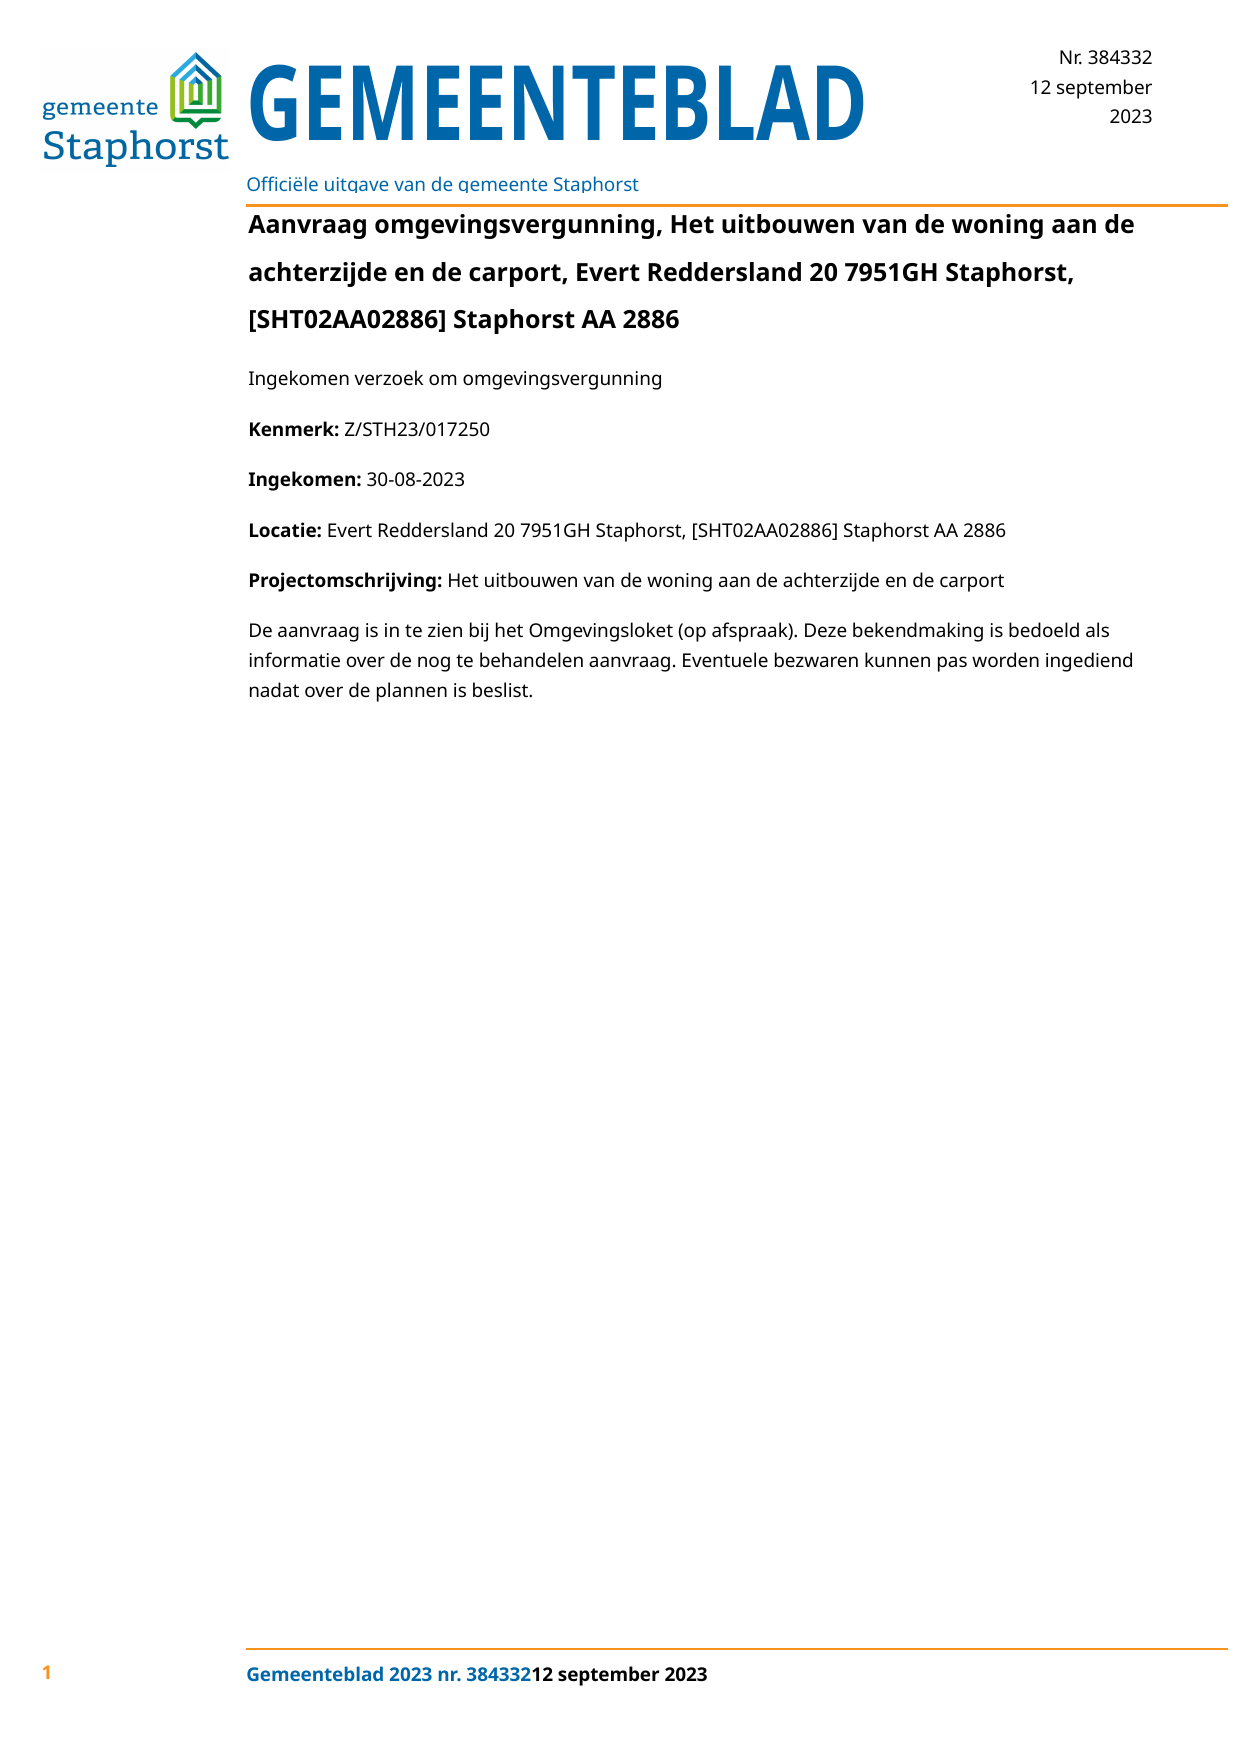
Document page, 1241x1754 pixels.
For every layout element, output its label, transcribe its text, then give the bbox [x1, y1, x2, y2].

text De aanvraag is in te zien bij het Omgevingsloket (op afspraak). Deze bekendmaking is bedoeld als informatie over de nog te behandelen aanvraag. Eventuele bezwaren kunnen pas worden ingediend nadat over de plannen is beslist. [248, 618, 1152, 702]
text Locatie: Evert Reddersland 20 7951GH Staphorst, [SHT02AA02886] Staphorst AA 2886 [248, 517, 1152, 542]
text Projectomschrijving: Het uitbouwen van de woning aan de achterzijde en de carport [248, 567, 1152, 593]
text Aanvraag omgevingsvergunning, Het uitbouwen van de woning aan de achterzijde en de carport, Evert Reddersland 20 7951GH Staphorst, [SHT02AA02886] Staphorst AA 2886 [248, 207, 1152, 336]
text Ingekomen: 30-08-2023 [248, 466, 1152, 492]
text Kenmerk: Z/STH23/017250 [248, 416, 1152, 442]
text Ingekomen verzoek om omgevingsvergunning [248, 366, 1152, 391]
picture [41, 47, 231, 172]
